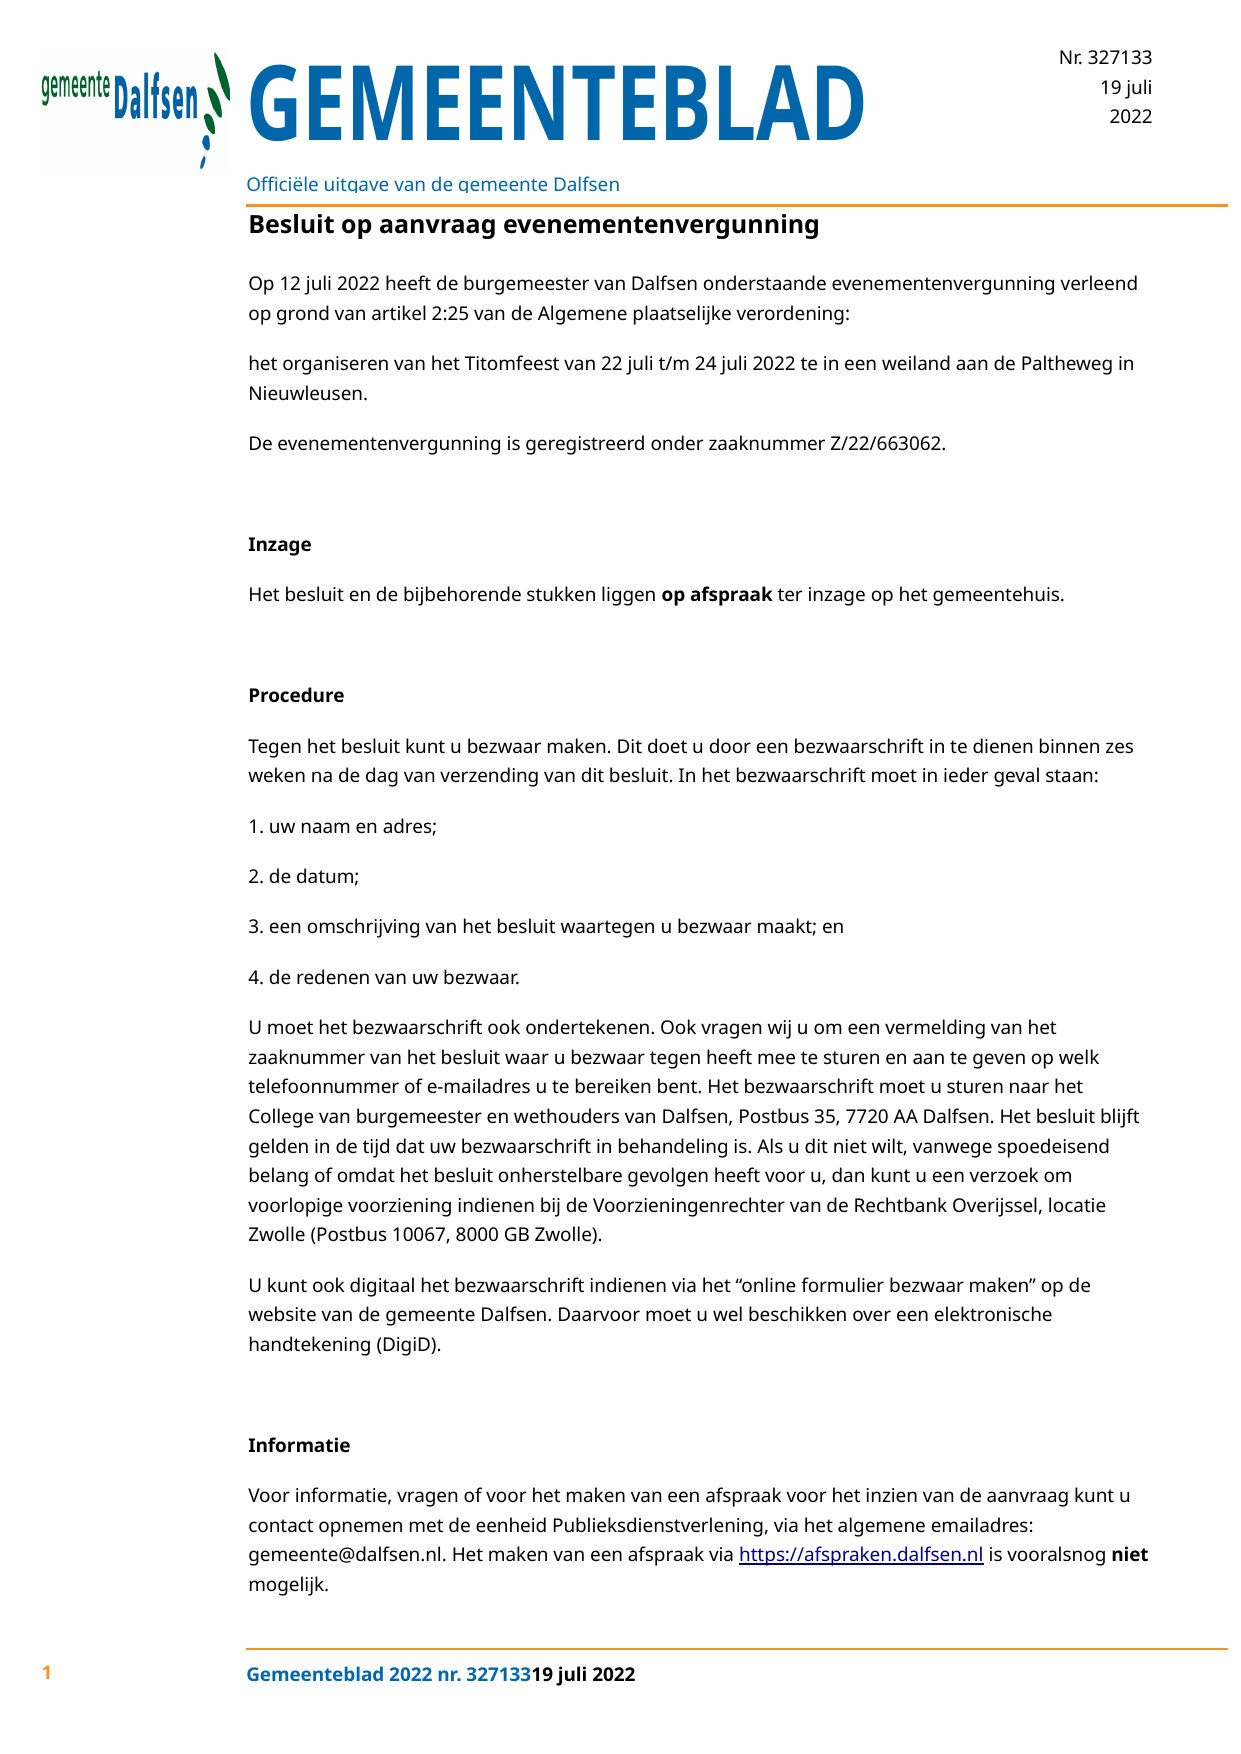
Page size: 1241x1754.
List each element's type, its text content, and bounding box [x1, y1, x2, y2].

text U kunt ook digitaal het bezwaarschrift indienen via het “online formulier bezwaar maken” op de website van de gemeente Dalfsen. Daarvoor moet u wel beschikken over een elektronische handtekening (DigiD). [248, 1272, 1152, 1357]
text Besluit op aanvraag evenementenvergunning [248, 207, 1152, 241]
text Inzage [248, 531, 1152, 557]
text Informatie [248, 1432, 1152, 1458]
picture [41, 47, 231, 172]
text Procedure [248, 682, 1152, 708]
text Op 12 juli 2022 heeft de burgemeester van Dalfsen onderstaande evenementenvergunning verleend op grond van artikel 2:25 van de Algemene plaatselijke verordening: [248, 270, 1152, 326]
text 3. een omschrijving van het besluit waartegen u bezwaar maakt; en [248, 914, 1152, 939]
text 4. de redenen van uw bezwaar. [248, 964, 1152, 990]
text U moet het bezwaarschrift ook ondertekenen. Ook vragen wij u om een vermelding van het zaaknummer van het besluit waar u bezwaar tegen heeft mee te sturen en aan te geven op welk telefoonnummer of e-mailadres u te bereiken bent. Het bezwaarschrift moet u sturen naar het College van burgemeester en wethouders van Dalfsen, Postbus 35, 7720 AA Dalfsen. Het besluit blijft gelden in de tijd dat uw bezwaarschrift in behandeling is. Als u dit niet wilt, vanwege spoedeisend belang of omdat het besluit onherstelbare gevolgen heeft voor u, dan kunt u een verzoek om voorlopige voorziening indienen bij de Voorzieningenrechter van de Rechtbank Overijssel, locatie Zwolle (Postbus 10067, 8000 GB Zwolle). [248, 1014, 1152, 1247]
text Voor informatie, vragen of voor het maken van een afspraak voor het inzien van de aanvraag kunt u contact opnemen met de eenheid Publieksdienstverlening, via het algemene emailadres: gemeente@dalfsen.nl. Het maken van een afspraak via https://afspraken.dalfsen.nl is vooralsnog niet mogelijk. [248, 1482, 1152, 1597]
text Het besluit en de bijbehorende stukken liggen op afspraak ter inzage op het gemeentehuis. [248, 582, 1152, 607]
text het organiseren van het Titomfeest van 22 juli t/m 24 juli 2022 te in een weiland aan de Paltheweg in Nieuwleusen. [248, 350, 1152, 406]
text Tegen het besluit kunt u bezwaar maken. Dit doet u door een bezwaarschrift in te dienen binnen zes weken na de dag van verzending van dit besluit. In het bezwaarschrift moet in ieder geval staan: [248, 733, 1152, 788]
text 2. de datum; [248, 863, 1152, 889]
text 1. uw naam en adres; [248, 813, 1152, 838]
text De evenementenvergunning is geregistreerd onder zaaknummer Z/22/663062. [248, 430, 1152, 456]
